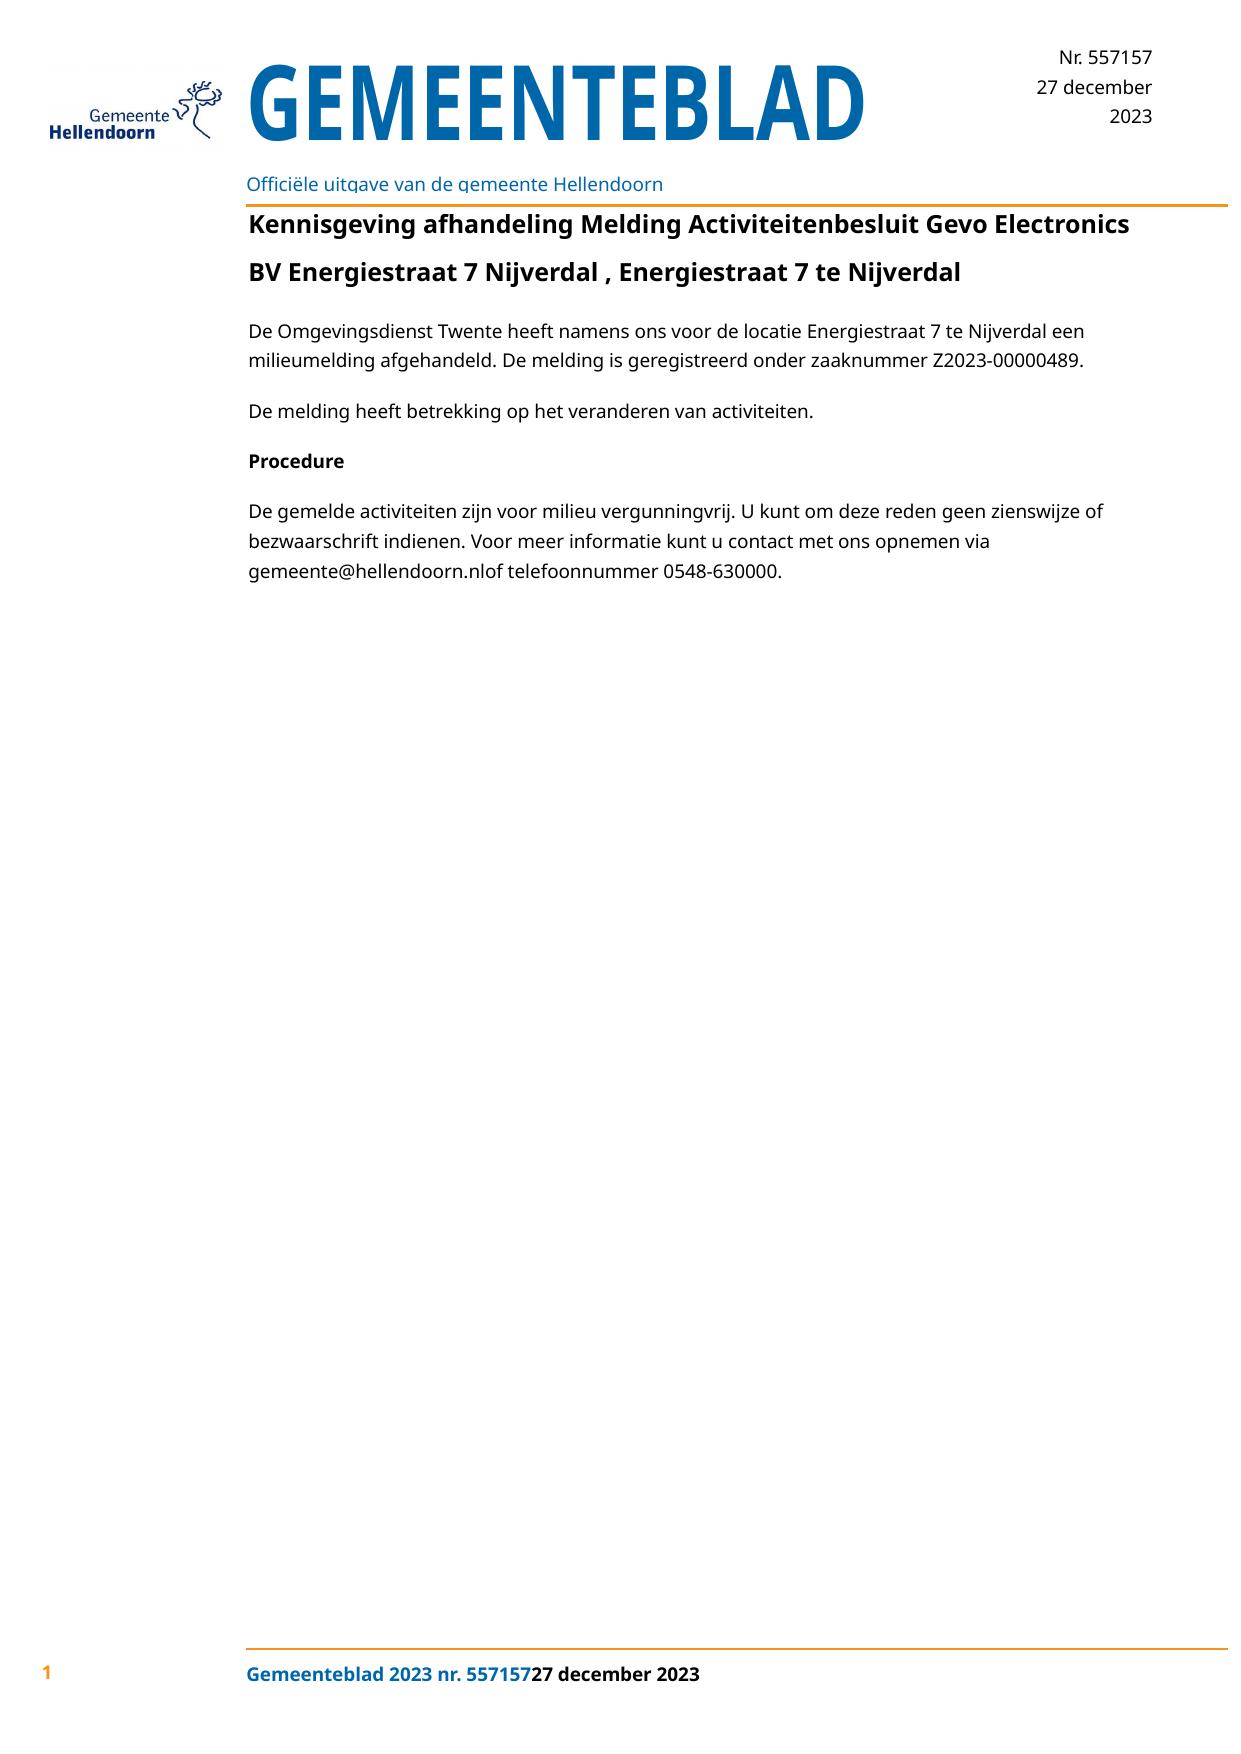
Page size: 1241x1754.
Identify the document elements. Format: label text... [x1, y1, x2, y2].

text De Omgevingsdienst Twente heeft namens ons voor de locatie Energiestraat 7 te Nijverdal een milieumelding afgehandeld. De melding is geregistreerd onder zaaknummer Z2023-00000489. [248, 318, 1152, 373]
text De melding heeft betrekking op het veranderen van activiteiten. [248, 398, 1152, 424]
text Kennisgeving afhandeling Melding Activiteitenbesluit Gevo Electronics BV Energiestraat 7 Nijverdal , Energiestraat 7 te Nijverdal [248, 207, 1152, 288]
text De gemelde activiteiten zijn voor milieu vergunningvrij. U kunt om deze reden geen zienswijze of bezwaarschrift indienen. Voor meer informatie kunt u contact met ons opnemen via gemeente@hellendoorn.nlof telefoonnummer 0548-630000. [248, 499, 1152, 584]
picture [41, 47, 231, 172]
text Procedure [248, 448, 1152, 474]
